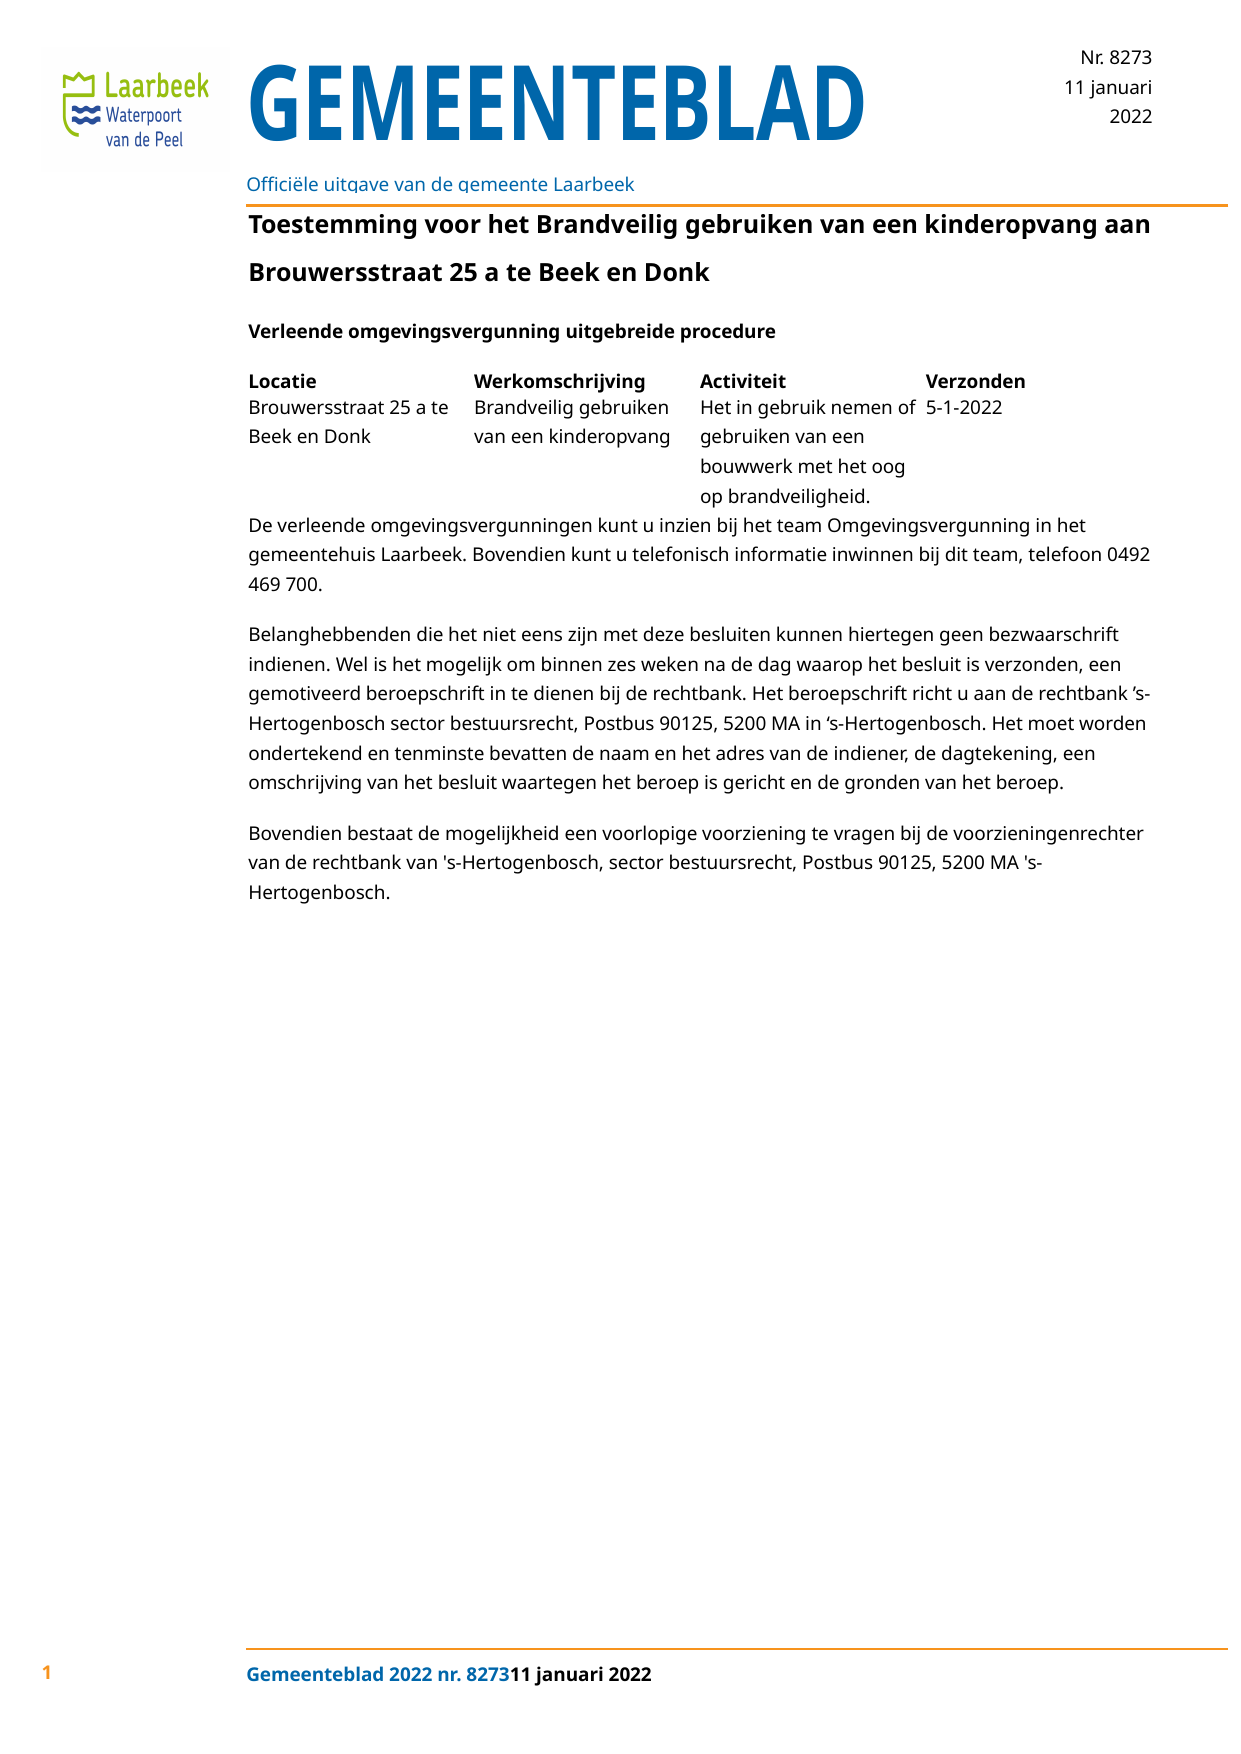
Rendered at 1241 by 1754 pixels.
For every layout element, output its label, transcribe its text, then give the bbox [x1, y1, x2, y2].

table_cell 5-1-2022 [926, 394, 1152, 509]
text Belanghebbenden die het niet eens zijn met deze besluiten kunnen hiertegen geen bezwaarschrift indienen. Wel is het mogelijk om binnen zes weken na de dag waarop het besluit is verzonden, een gemotiveerd beroepschrift in te dienen bij de rechtbank. Het beroepschrift richt u aan de rechtbank ’s-Hertogenbosch sector bestuursrecht, Postbus 90125, 5200 MA in ‘s-Hertogenbosch. Het moet worden ondertekend en tenminste bevatten de naam en het adres van de indiener, de dagtekening, een omschrijving van het besluit waartegen het beroep is gericht en de gronden van het beroep. [248, 621, 1152, 795]
table_cell Brouwersstraat 25 a te Beek en Donk [248, 394, 474, 509]
text De verleende omgevingsvergunningen kunt u inzien bij het team Omgevingsvergunning in het gemeentehuis Laarbeek. Bovendien kunt u telefonisch informatie inwinnen bij dit team, telefoon 0492 469 700. [248, 512, 1152, 597]
text Bovendien bestaat de mogelijkheid een voorlopige voorziening te vragen bij de voorzieningenrechter van de rechtbank van 's-Hertogenbosch, sector bestuursrecht, Postbus 90125, 5200 MA 's-Hertogenbosch. [248, 820, 1152, 905]
picture [41, 47, 231, 172]
text Toestemming voor het Brandveilig gebruiken van een kinderopvang aan Brouwersstraat 25 a te Beek en Donk [248, 207, 1152, 288]
table_header Werkomschrijving [474, 369, 700, 394]
table_header Verzonden [926, 369, 1152, 394]
table_cell Brandveilig gebruiken van een kinderopvang [474, 394, 700, 509]
table_header Locatie [248, 369, 474, 394]
table_header Activiteit [700, 369, 926, 394]
text Verleende omgevingsvergunning uitgebreide procedure [248, 318, 1152, 344]
table_cell Het in gebruik nemen of gebruiken van een bouwwerk met het oog op brandveiligheid. [700, 394, 926, 509]
